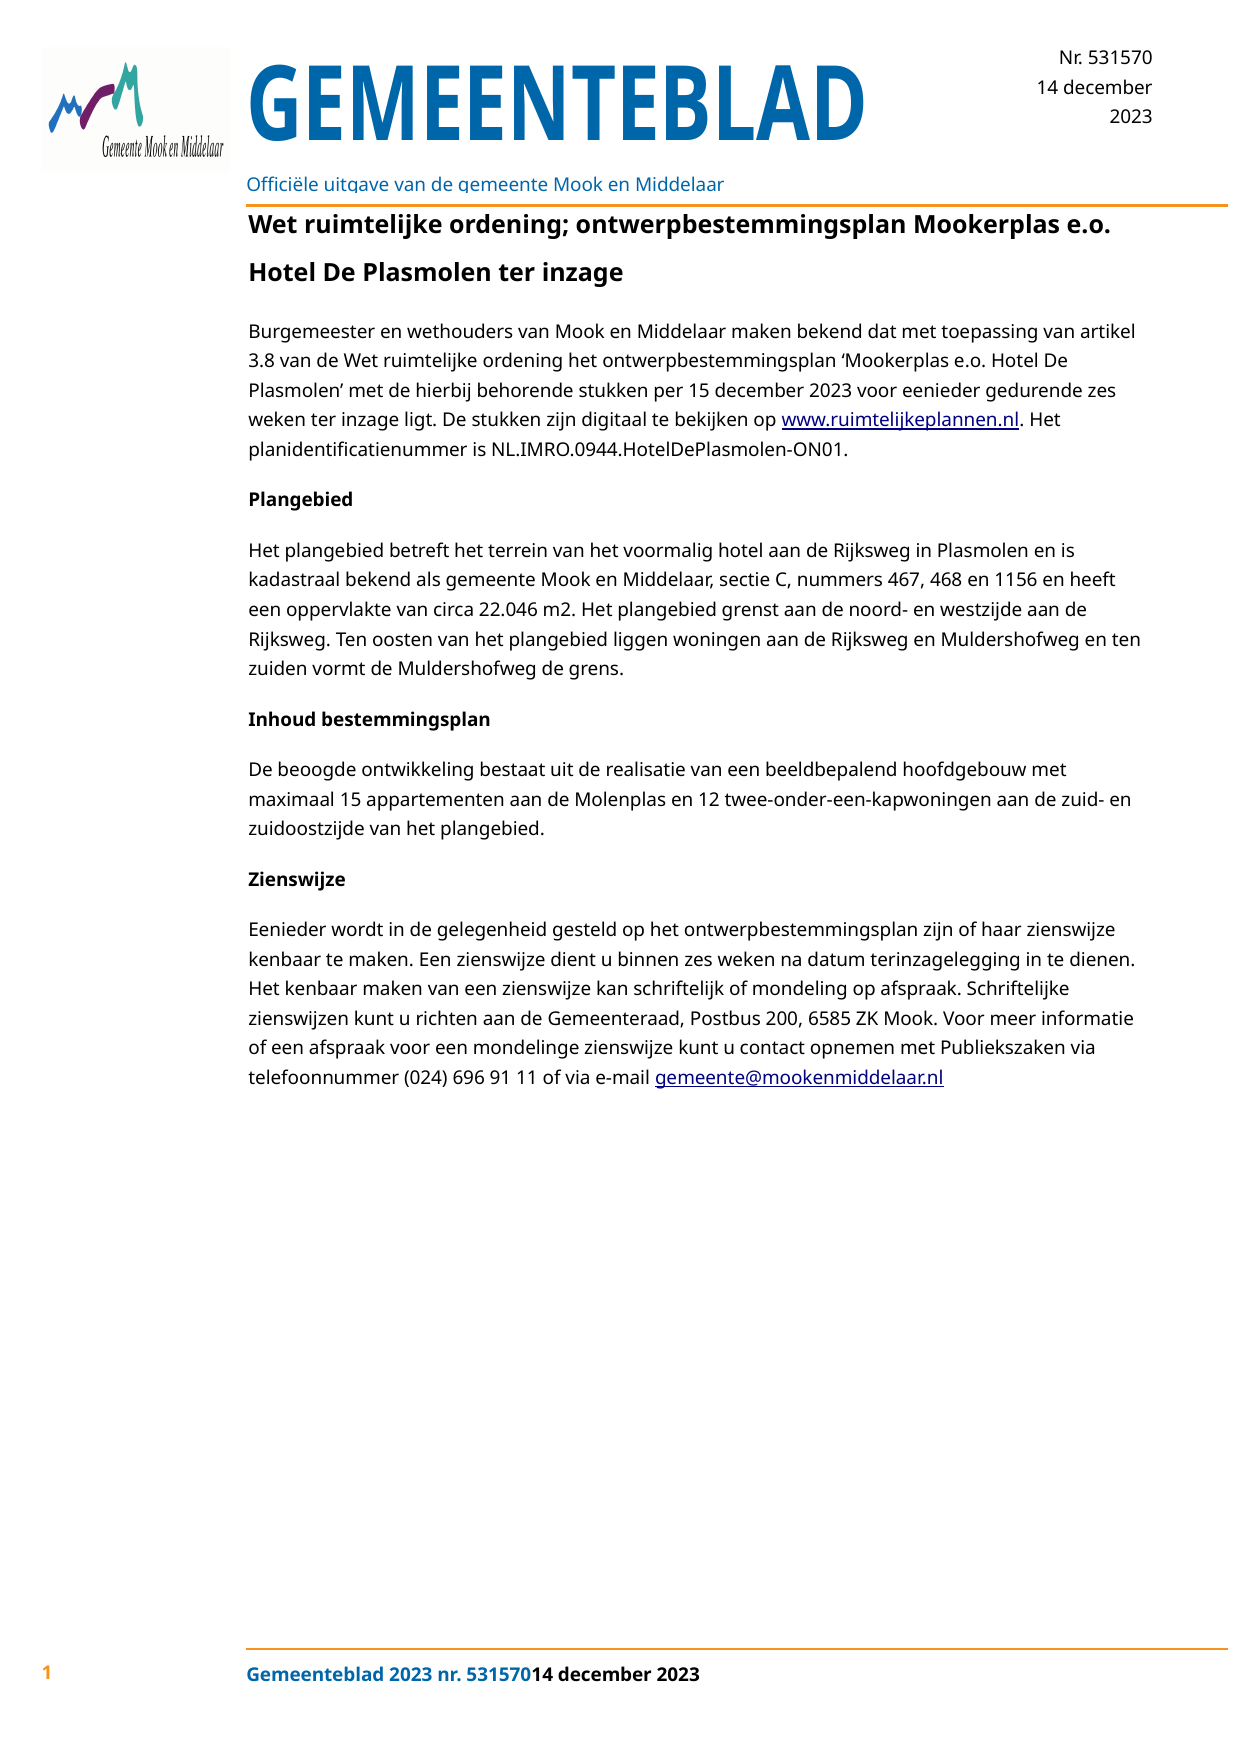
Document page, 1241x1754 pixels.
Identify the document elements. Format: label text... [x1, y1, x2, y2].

text Inhoud bestemmingsplan [248, 706, 1152, 732]
text Burgemeester en wethouders van Mook en Middelaar maken bekend dat met toepassing van artikel 3.8 van de Wet ruimtelijke ordening het ontwerpbestemmingsplan ‘Mookerplas e.o. Hotel De Plasmolen’ met de hierbij behorende stukken per 15 december 2023 voor eenieder gedurende zes weken ter inzage ligt. De stukken zijn digitaal te bekijken op www.ruimtelijkeplannen.nl. Het planidentificatienummer is NL.IMRO.0944.HotelDePlasmolen-ON01. [248, 318, 1152, 462]
picture [41, 47, 231, 172]
text De beoogde ontwikkeling bestaat uit de realisatie van een beeldbepalend hoofdgebouw met maximaal 15 appartementen aan de Molenplas en 12 twee-onder-een-kapwoningen aan de zuid- en zuidoostzijde van het plangebied. [248, 756, 1152, 841]
text Zienswijze [248, 866, 1152, 892]
text Wet ruimtelijke ordening; ontwerpbestemmingsplan Mookerplas e.o. Hotel De Plasmolen ter inzage [248, 207, 1152, 288]
text Het plangebied betreft het terrein van het voormalig hotel aan de Rijksweg in Plasmolen en is kadastraal bekend als gemeente Mook en Middelaar, sectie C, nummers 467, 468 en 1156 en heeft een oppervlakte van circa 22.046 m2. Het plangebied grenst aan de noord- en westzijde aan de Rijksweg. Ten oosten van het plangebied liggen woningen aan de Rijksweg en Muldershofweg en ten zuiden vormt de Muldershofweg de grens. [248, 537, 1152, 681]
text Eenieder wordt in de gelegenheid gesteld op het ontwerpbestemmingsplan zijn of haar zienswijze kenbaar te maken. Een zienswijze dient u binnen zes weken na datum terinzagelegging in te dienen. Het kenbaar maken van een zienswijze kan schriftelijk of mondeling op afspraak. Schriftelijke zienswijzen kunt u richten aan de Gemeenteraad, Postbus 200, 6585 ZK Mook. Voor meer informatie of een afspraak voor een mondelinge zienswijze kunt u contact opnemen met Publiekszaken via telefoonnummer (024) 696 91 11 of via e-mail gemeente@mookenmiddelaar.nl [248, 916, 1152, 1090]
text Plangebied [248, 487, 1152, 512]
